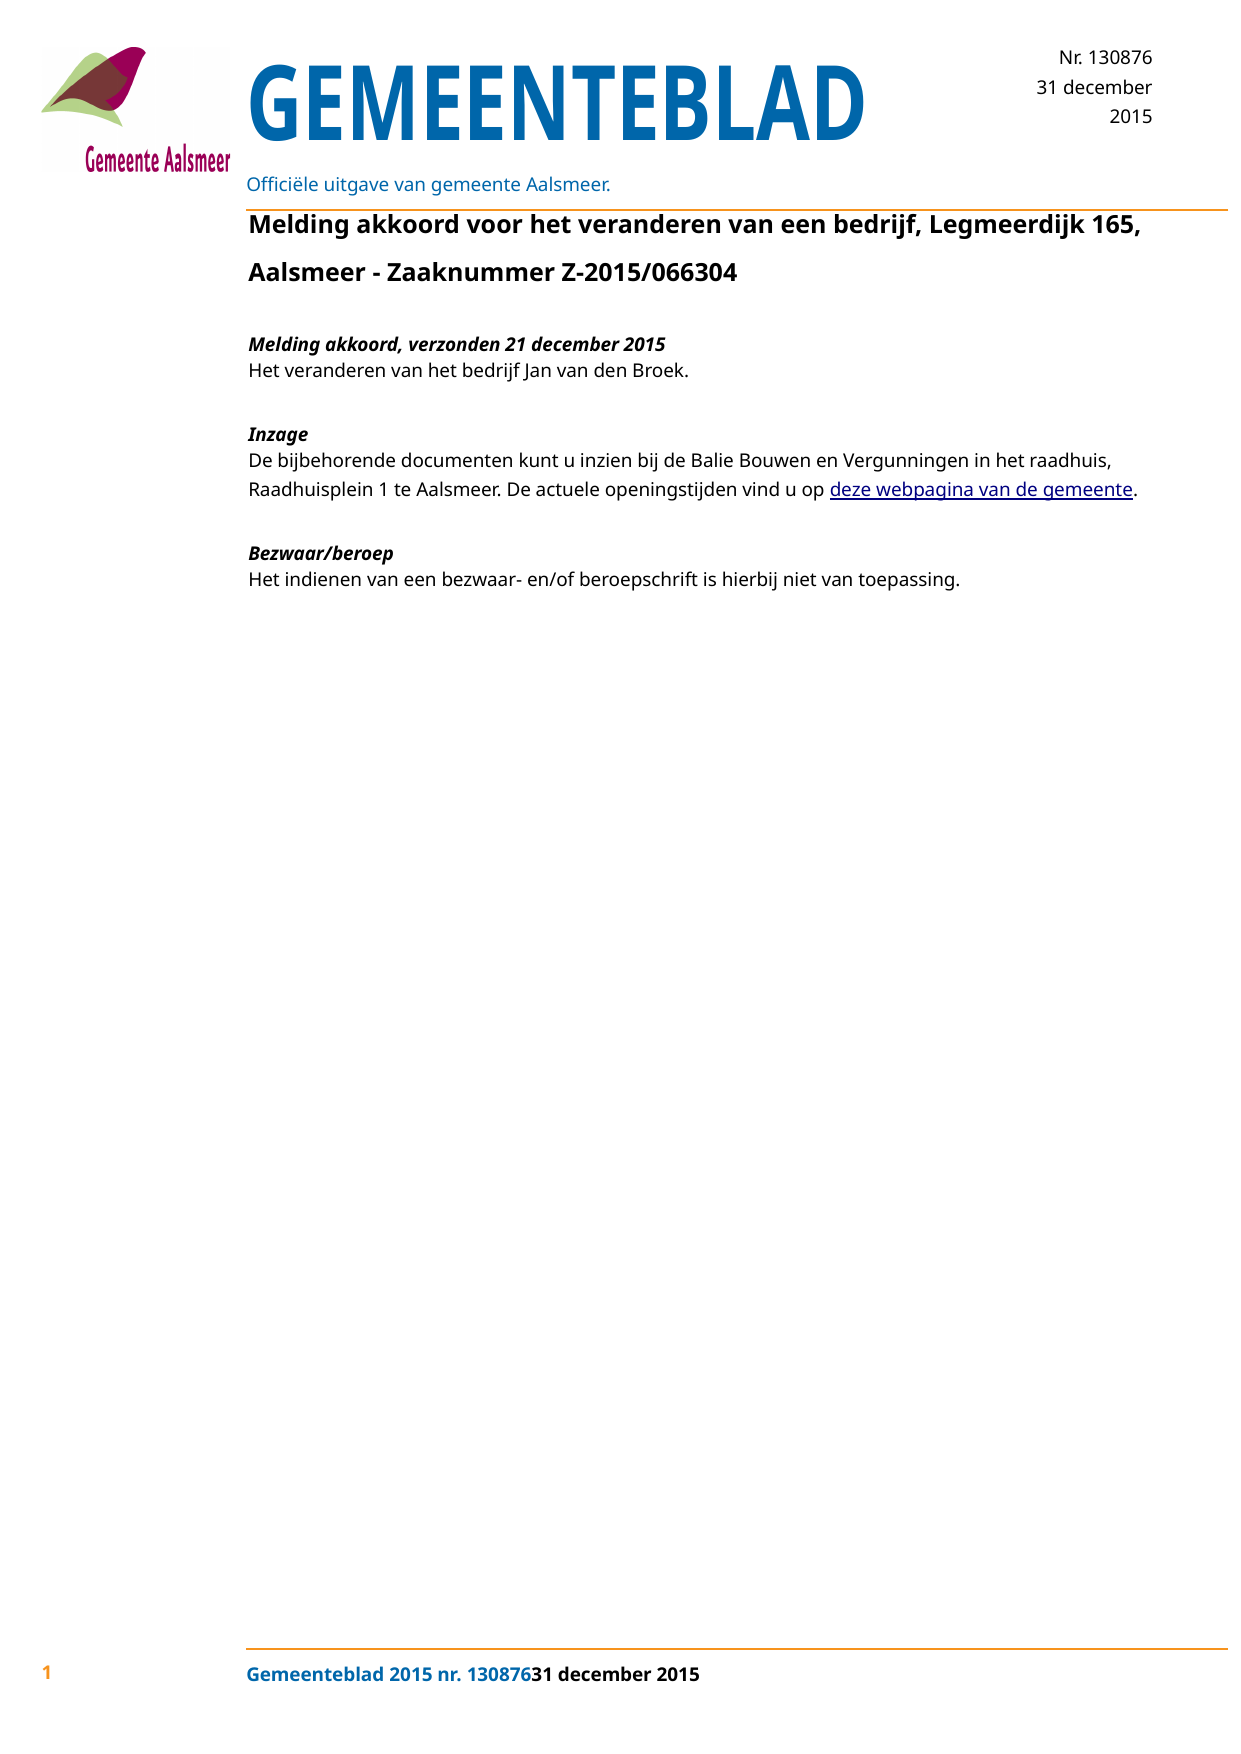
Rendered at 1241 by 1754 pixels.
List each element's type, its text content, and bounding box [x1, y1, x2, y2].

text Inzage [248, 421, 1152, 447]
text Het indienen van een bezwaar- en/of beroepschrift is hierbij niet van toepassing. [248, 566, 1152, 592]
picture [41, 47, 231, 172]
text Bezwaar/beroep [248, 540, 1152, 566]
text Melding akkoord, verzonden 21 december 2015 [248, 331, 1152, 357]
text Melding akkoord voor het veranderen van een bedrijf, Legmeerdijk 165, Aalsmeer - Zaaknummer Z-2015/066304 [248, 211, 1152, 288]
text Het veranderen van het bedrijf Jan van den Broek. [248, 357, 1152, 383]
text De bijbehorende documenten kunt u inzien bij de Balie Bouwen en Vergunningen in het raadhuis, Raadhuisplein 1 te Aalsmeer. De actuele openingstijden vind u op deze webpagina van de gemeente. [248, 447, 1152, 502]
